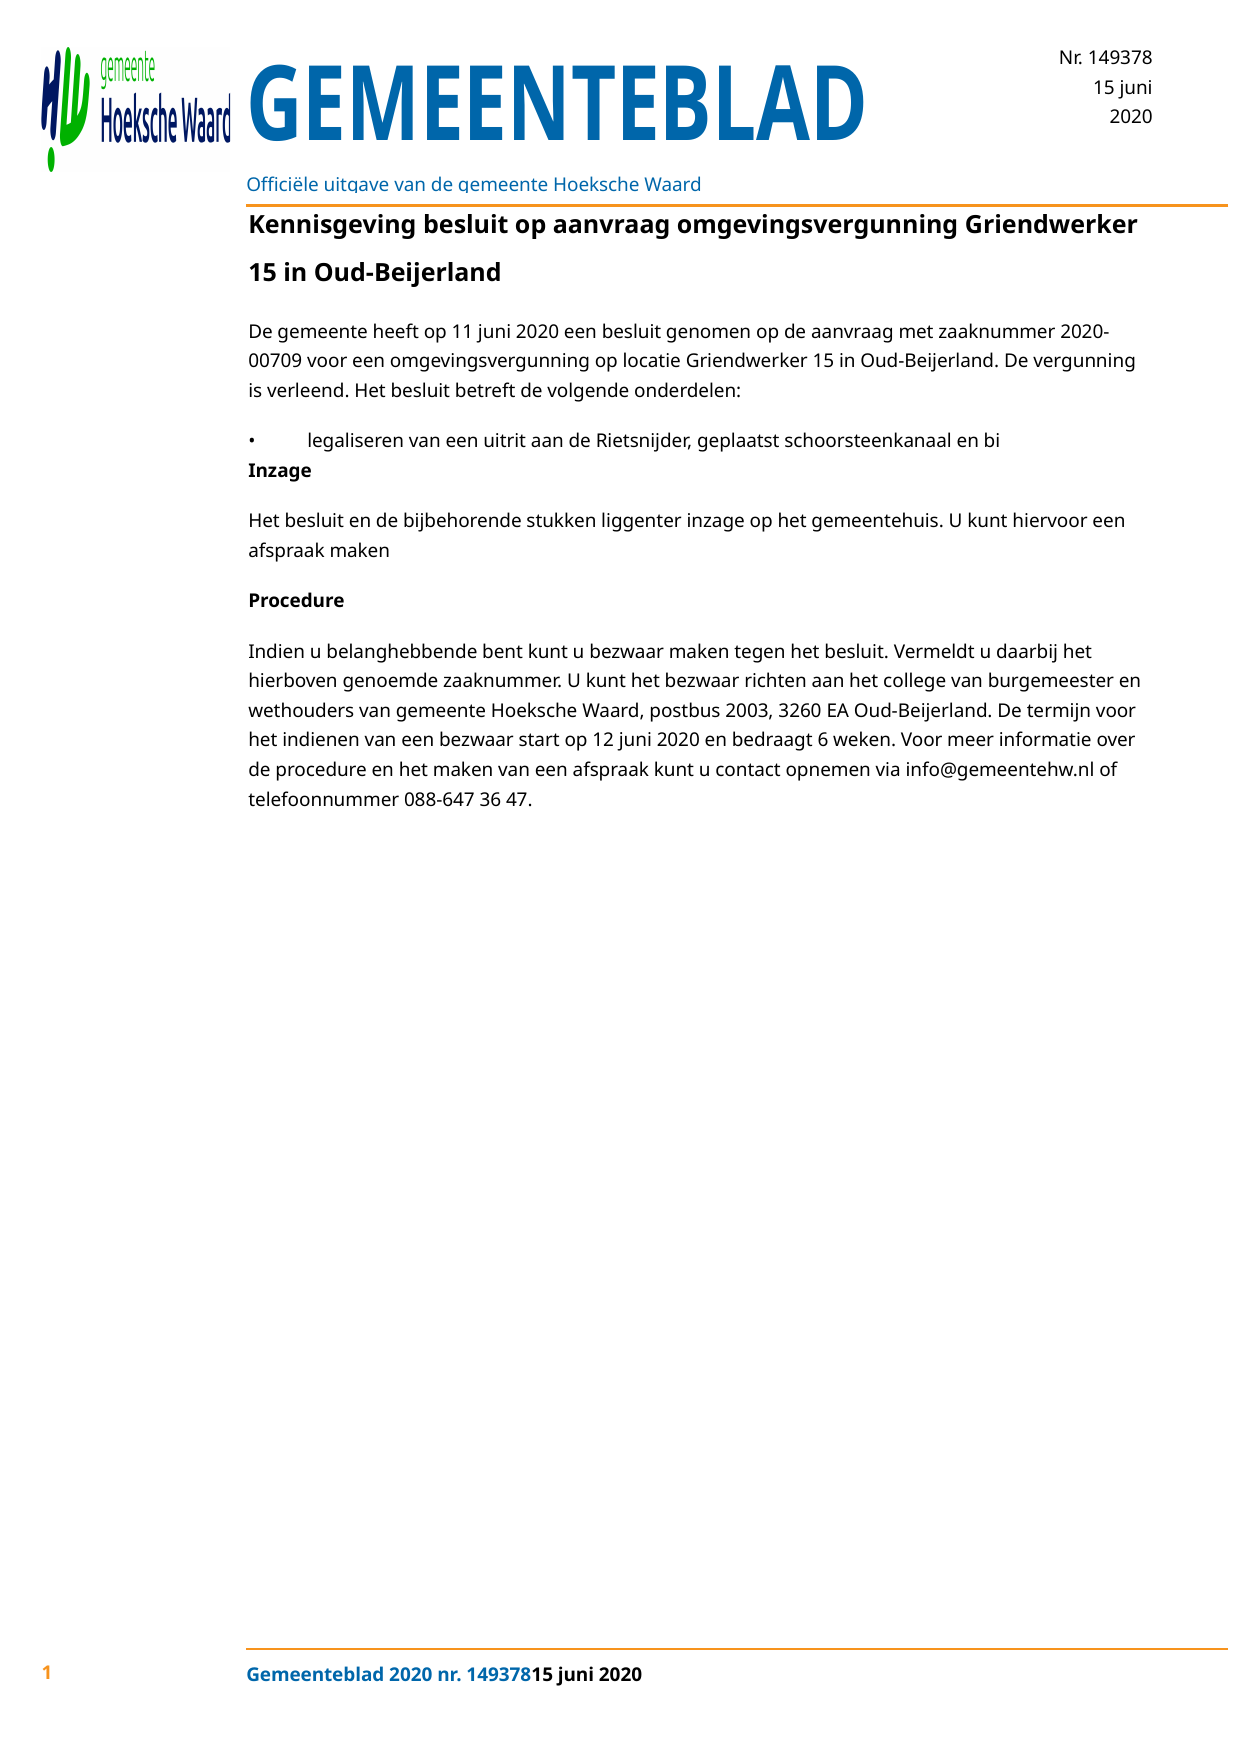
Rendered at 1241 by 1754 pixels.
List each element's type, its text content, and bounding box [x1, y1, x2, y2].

text Indien u belanghebbende bent kunt u bezwaar maken tegen het besluit. Vermeldt u daarbij het hierboven genoemde zaaknummer. U kunt het bezwaar richten aan het college van burgemeester en wethouders van gemeente Hoeksche Waard, postbus 2003, 3260 EA Oud-Beijerland. De termijn voor het indienen van een bezwaar start op 12 juni 2020 en bedraagt 6 weken. Voor meer informatie over de procedure en het maken van een afspraak kunt u contact opnemen via info@gemeentehw.nl of telefoonnummer 088-647 36 47. [248, 638, 1152, 812]
text Inzage [248, 457, 1152, 483]
text Het besluit en de bijbehorende stukken liggenter inzage op het gemeentehuis. U kunt hiervoor een afspraak maken [248, 507, 1152, 563]
picture [41, 47, 231, 172]
text Kennisgeving besluit op aanvraag omgevingsvergunning Griendwerker 15 in Oud-Beijerland [248, 207, 1152, 288]
text Procedure [248, 587, 1152, 613]
list legaliseren van een uitrit aan de Rietsnijder, geplaatst schoorsteenkanaal en bi [248, 427, 1152, 453]
text De gemeente heeft op 11 juni 2020 een besluit genomen op de aanvraag met zaaknummer 2020-00709 voor een omgevingsvergunning op locatie Griendwerker 15 in Oud-Beijerland. De vergunning is verleend. Het besluit betreft de volgende onderdelen: [248, 318, 1152, 403]
